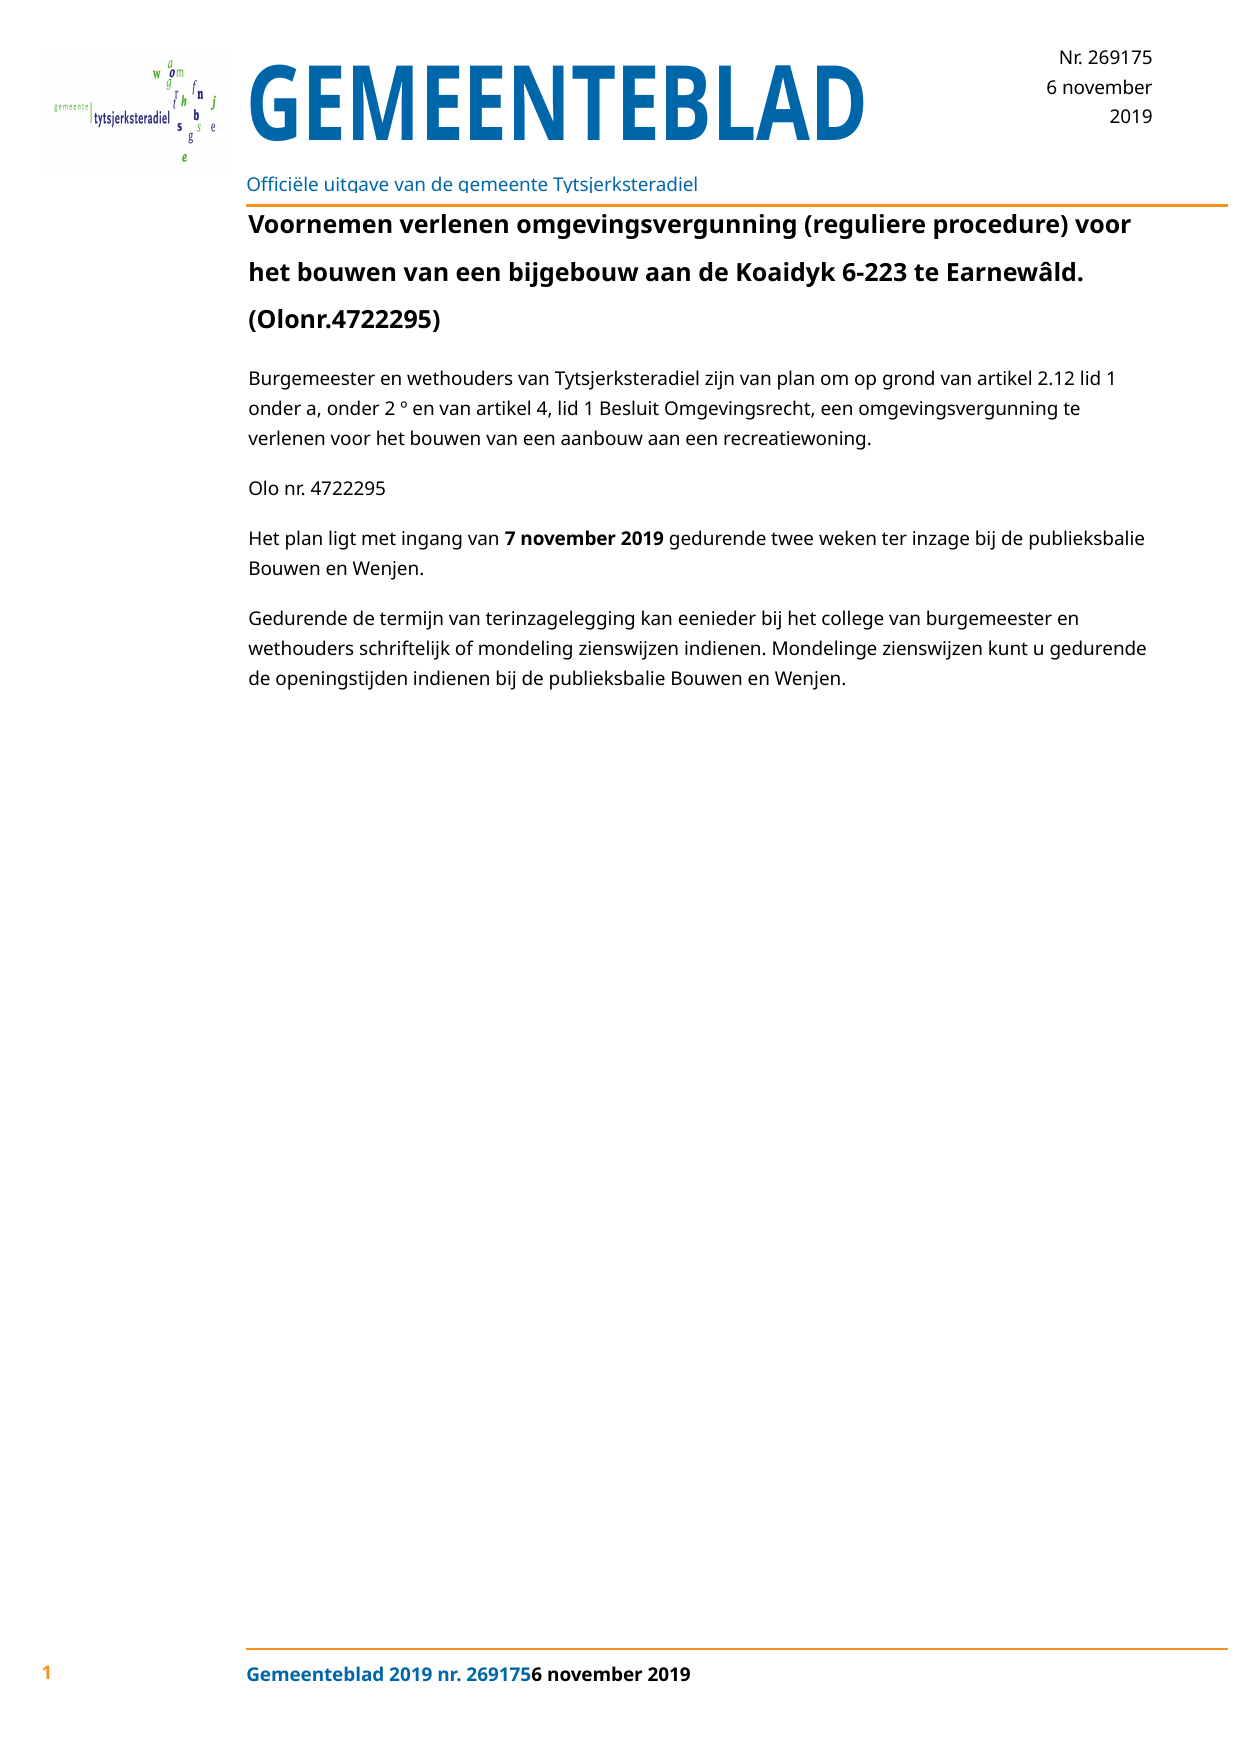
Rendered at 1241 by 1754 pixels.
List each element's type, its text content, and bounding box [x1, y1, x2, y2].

text Het plan ligt met ingang van 7 november 2019 gedurende twee weken ter inzage bij de publieksbalie Bouwen en Wenjen. [248, 526, 1152, 581]
text Burgemeester en wethouders van Tytsjerksteradiel zijn van plan om op grond van artikel 2.12 lid 1 onder a, onder 2 º en van artikel 4, lid 1 Besluit Omgevingsrecht, een omgevingsvergunning te verlenen voor het bouwen van een aanbouw aan een recreatiewoning. [248, 366, 1152, 450]
picture [41, 47, 231, 172]
text Voornemen verlenen omgevingsvergunning (reguliere procedure) voor het bouwen van een bijgebouw aan de Koaidyk 6-223 te Earnewâld. (Olonr.4722295) [248, 207, 1152, 336]
text Olo nr. 4722295 [248, 475, 1152, 501]
text Gedurende de termijn van terinzagelegging kan eenieder bij het college van burgemeester en wethouders schriftelijk of mondeling zienswijzen indienen. Mondelinge zienswijzen kunt u gedurende de openingstijden indienen bij de publieksbalie Bouwen en Wenjen. [248, 606, 1152, 690]
